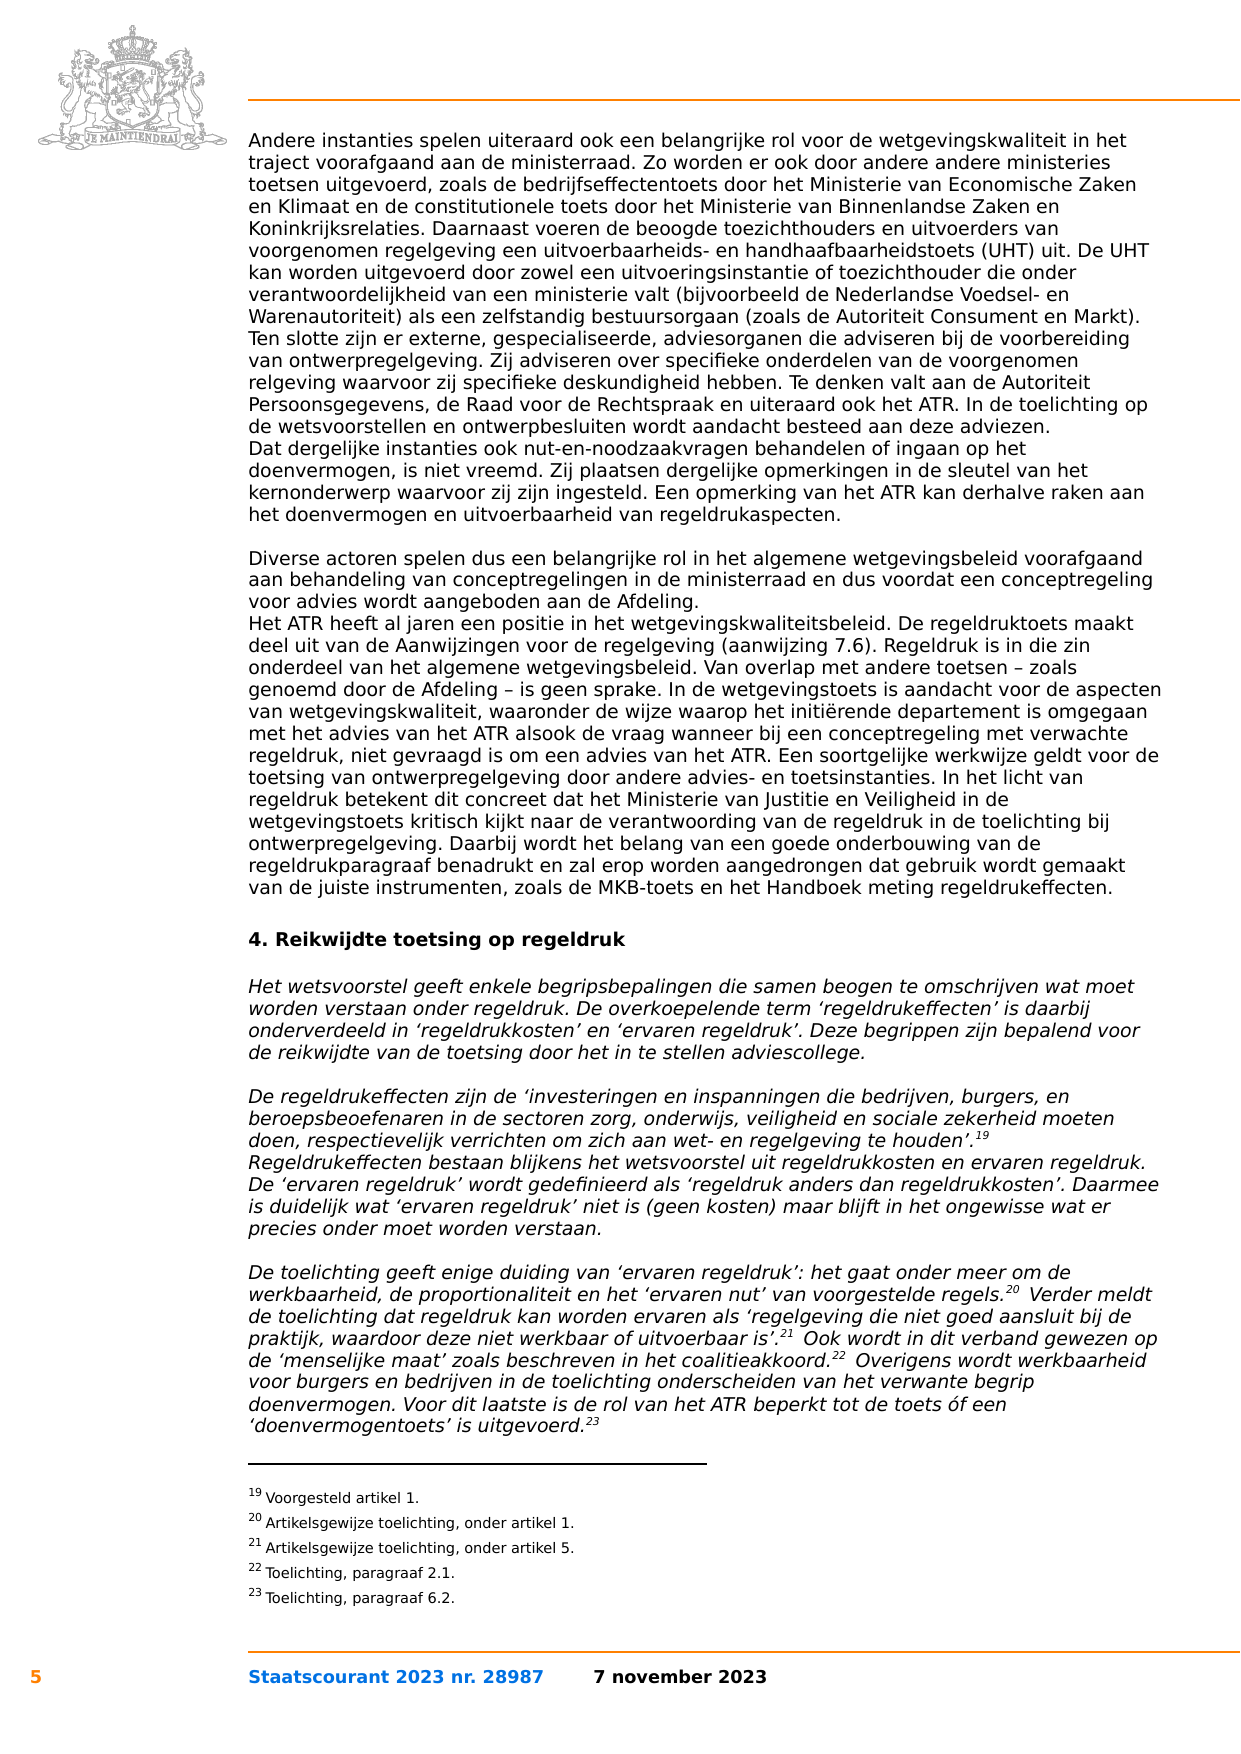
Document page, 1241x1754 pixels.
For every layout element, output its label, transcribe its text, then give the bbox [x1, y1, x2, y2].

text Andere instanties spelen uiteraard ook een belangrijke rol voor de wetgevingskwaliteit in het traject voorafgaand aan de ministerraad. Zo worden er ook door andere andere ministeries toetsen uitgevoerd, zoals de bedrijfseffectentoets door het Ministerie van Economische Zaken en Klimaat en de constitutionele toets door het Ministerie van Binnenlandse Zaken en Koninkrijksrelaties. Daarnaast voeren de beoogde toezichthouders en uitvoerders van voorgenomen regelgeving een uitvoerbaarheids- en handhaafbaarheidstoets (UHT) uit. De UHT kan worden uitgevoerd door zowel een uitvoeringsinstantie of toezichthouder die onder verantwoordelijkheid van een ministerie valt (bijvoorbeeld de Nederlandse Voedsel- en Warenautoriteit) als een zelfstandig bestuursorgaan (zoals de Autoriteit Consument en Markt). [248, 130, 1163, 328]
text Toelichting, paragraaf 2.1. [248, 1561, 1163, 1583]
text Artikelsgewijze toelichting, onder artikel 5. [248, 1536, 1163, 1558]
text Diverse actoren spelen dus een belangrijke rol in het algemene wetgevingsbeleid voorafgaand aan behandeling van conceptregelingen in de ministerraad en dus voordat een conceptregeling voor advies wordt aangeboden aan de Afdeling. [248, 547, 1163, 613]
text Voorgesteld artikel 1. [248, 1486, 1163, 1508]
text Het wetsvoorstel geeft enkele begripsbepalingen die samen beogen te omschrijven wat moet worden verstaan onder regeldruk. De overkoepelende term ‘regeldrukeffecten’ is daarbij onderverdeeld in ‘regeldrukkosten’ en ‘ervaren regeldruk’. Deze begrippen zijn bepalend voor de reikwijdte van de toetsing door het in te stellen adviescollege. [248, 976, 1163, 1064]
subtitle 4. Reikwijdte toetsing op regeldruk [248, 929, 1163, 951]
text Dat dergelijke instanties ook nut-en-noodzaakvragen behandelen of ingaan op het doenvermogen, is niet vreemd. Zij plaatsen dergelijke opmerkingen in de sleutel van het kernonderwerp waarvoor zij zijn ingesteld. Een opmerking van het ATR kan derhalve raken aan het doenvermogen en uitvoerbaarheid van regeldrukaspecten. [248, 438, 1163, 526]
text De regeldrukeffecten zijn de ‘investeringen en inspanningen die bedrijven, burgers, en beroepsbeoefenaren in de sectoren zorg, onderwijs, veiligheid en sociale zekerheid moeten doen, respectievelijk verrichten om zich aan wet- en regelgeving te houden’. Regeldrukeffecten bestaan blijkens het wetsvoorstel uit regeldrukkosten en ervaren regeldruk. De ‘ervaren regeldruk’ wordt gedefinieerd als ‘regeldruk anders dan regeldrukkosten’. Daarmee is duidelijk wat ‘ervaren regeldruk’ niet is (geen kosten) maar blijft in het ongewisse wat er precies onder moet worden verstaan. [248, 1086, 1163, 1240]
text Artikelsgewijze toelichting, onder artikel 1. [248, 1511, 1163, 1533]
text Toelichting, paragraaf 6.2. [248, 1586, 1163, 1608]
text Ten slotte zijn er externe, gespecialiseerde, adviesorganen die adviseren bij de voorbereiding van ontwerpregelgeving. Zij adviseren over specifieke onderdelen van de voorgenomen relgeving waarvoor zij specifieke deskundigheid hebben. Te denken valt aan de Autoriteit Persoonsgegevens, de Raad voor de Rechtspraak en uiteraard ook het ATR. In de toelichting op de wetsvoorstellen en ontwerpbesluiten wordt aandacht besteed aan deze adviezen. [248, 328, 1163, 438]
text Het ATR heeft al jaren een positie in het wetgevingskwaliteitsbeleid. De regeldruktoets maakt deel uit van de Aanwijzingen voor de regelgeving (aanwijzing 7.6). Regeldruk is in die zin onderdeel van het algemene wetgevingsbeleid. Van overlap met andere toetsen – zoals genoemd door de Afdeling – is geen sprake. In de wetgevingstoets is aandacht voor de aspecten van wetgevingskwaliteit, waaronder de wijze waarop het initiërende departement is omgegaan met het advies van het ATR alsook de vraag wanneer bij een conceptregeling met verwachte regeldruk, niet gevraagd is om een advies van het ATR. Een soortgelijke werkwijze geldt voor de toetsing van ontwerpregelgeving door andere advies- en toetsinstanties. In het licht van regeldruk betekent dit concreet dat het Ministerie van Justitie en Veiligheid in de wetgevingstoets kritisch kijkt naar de verantwoording van de regeldruk in de toelichting bij ontwerpregelgeving. Daarbij wordt het belang van een goede onderbouwing van de regeldrukparagraaf benadrukt en zal erop worden aangedrongen dat gebruik wordt gemaakt van de juiste instrumenten, zoals de MKB-toets en het Handboek meting regeldrukeffecten. [248, 613, 1163, 899]
text De toelichting geeft enige duiding van ‘ervaren regeldruk’: het gaat onder meer om de werkbaarheid, de proportionaliteit en het ‘ervaren nut’ van voorgestelde regels. Verder meldt de toelichting dat regeldruk kan worden ervaren als ‘regelgeving die niet goed aansluit bij de praktijk, waardoor deze niet werkbaar of uitvoerbaar is’. Ook wordt in dit verband gewezen op de ‘menselijke maat’ zoals beschreven in het coalitieakkoord. Overigens wordt werkbaarheid voor burgers en bedrijven in de toelichting onderscheiden van het verwante begrip doenvermogen. Voor dit laatste is de rol van het ATR beperkt tot de toets óf een ‘doenvermogentoets’ is uitgevoerd. [248, 1262, 1163, 1437]
picture [38, 25, 227, 150]
